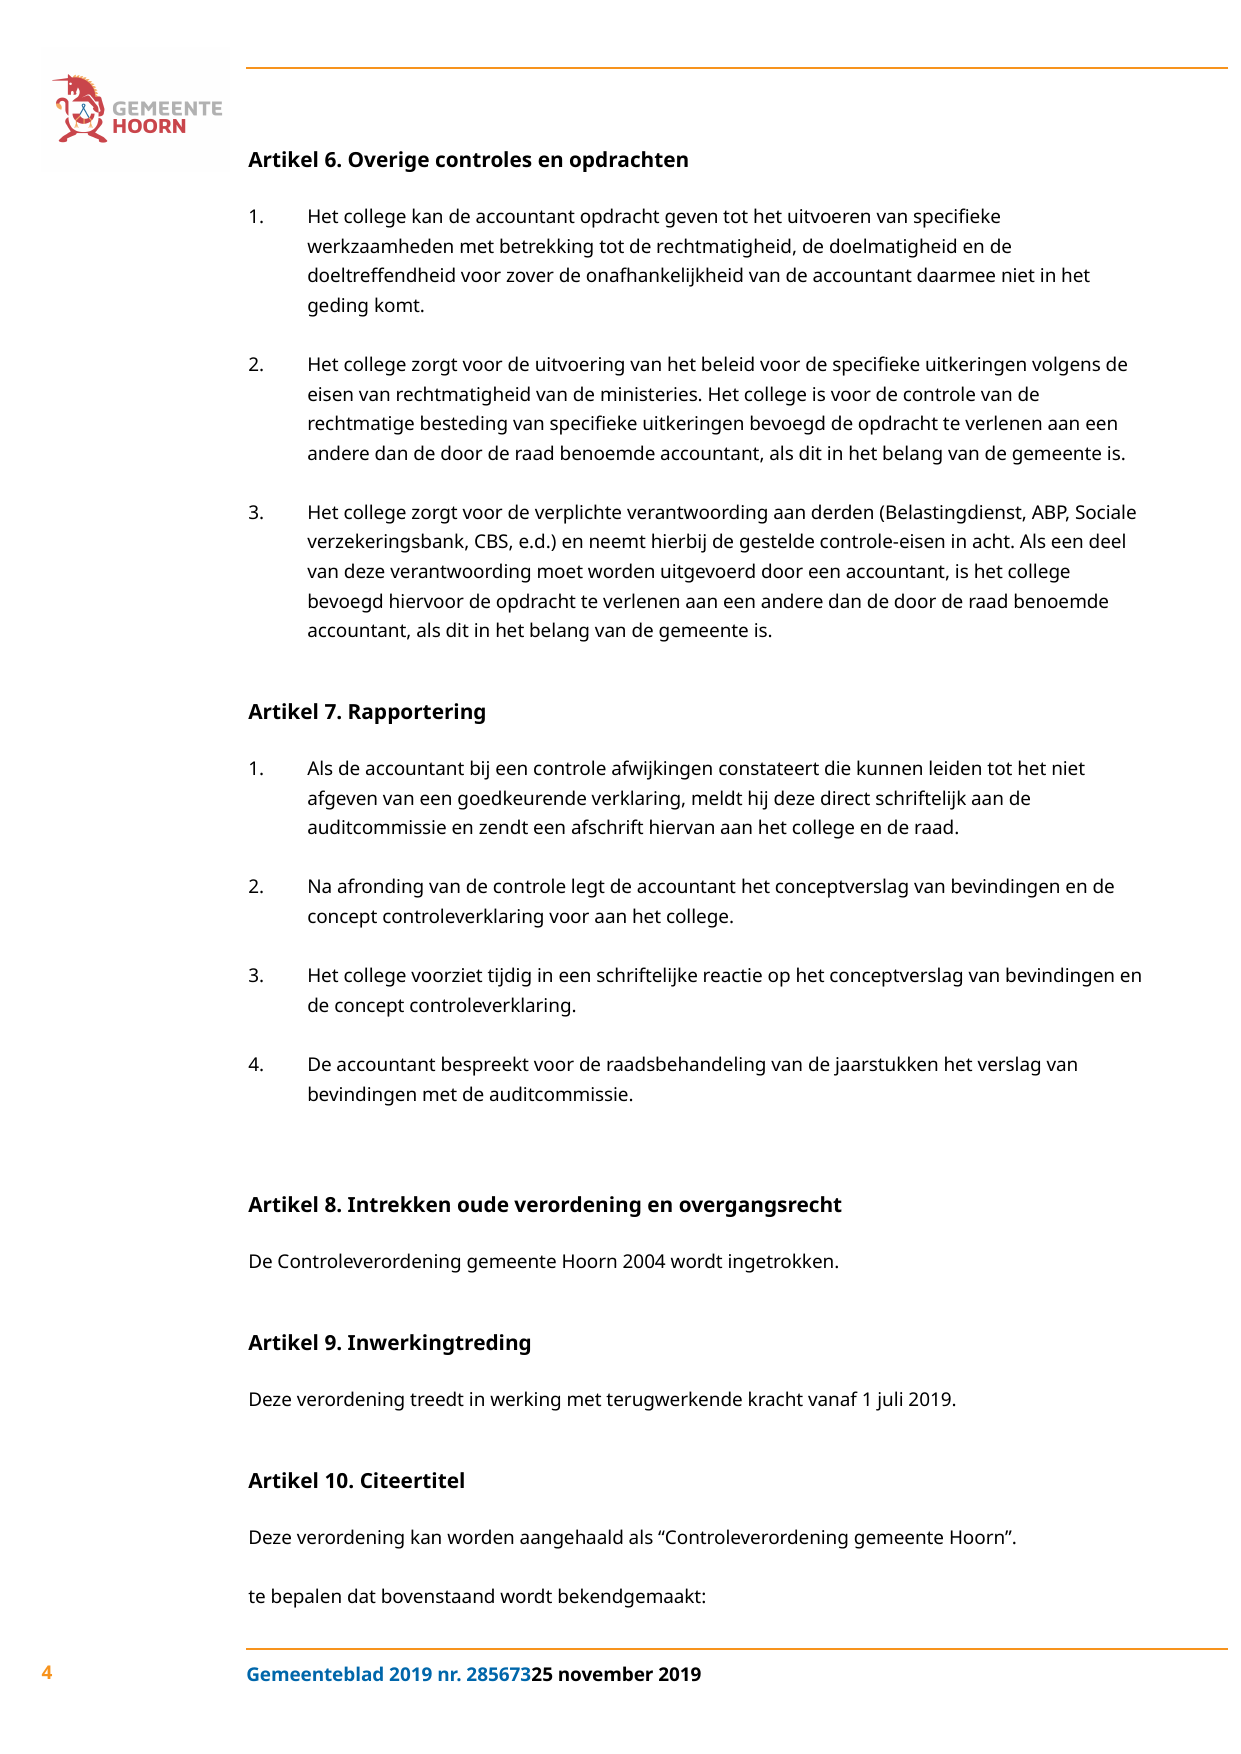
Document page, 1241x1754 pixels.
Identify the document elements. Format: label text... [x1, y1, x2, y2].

text te bepalen dat bovenstaand wordt bekendgemaakt: [248, 1584, 1152, 1609]
text Artikel 9. Inwerkingtreding [248, 1328, 1152, 1357]
list Het college voorziet tijdig in een schriftelijke reactie op het conceptverslag van bevindingen en de concept controleverklaring. [248, 962, 1152, 1018]
text De Controleverordening gemeente Hoorn 2004 wordt ingetrokken. [248, 1248, 1152, 1274]
text Deze verordening treedt in werking met terugwerkende kracht vanaf 1 juli 2019. [248, 1386, 1152, 1412]
list Het college kan de accountant opdracht geven tot het uitvoeren van specifieke werkzaamheden met betrekking tot de rechtmatigheid, de doelmatigheid en de doeltreffendheid voor zover de onafhankelijkheid van de accountant daarmee niet in het geding komt. [248, 203, 1152, 318]
text Artikel 10. Citeertitel [248, 1466, 1152, 1495]
text Artikel 8. Intrekken oude verordening en overgangsrecht [248, 1190, 1152, 1219]
text Artikel 6. Overige controles en opdrachten [248, 145, 1152, 174]
list Het college zorgt voor de verplichte verantwoording aan derden (Belastingdienst, ABP, Sociale verzekeringsbank, CBS, e.d.) en neemt hierbij de gestelde controle-eisen in acht. Als een deel van deze verantwoording moet worden uitgevoerd door een accountant, is het college bevoegd hiervoor de opdracht te verlenen aan een andere dan de door de raad benoemde accountant, als dit in het belang van de gemeente is. [248, 499, 1152, 643]
list Na afronding van de controle legt de accountant het conceptverslag van bevindingen en de concept controleverklaring voor aan het college. [248, 874, 1152, 929]
text Deze verordening kan worden aangehaald als “Controleverordening gemeente Hoorn”. [248, 1524, 1152, 1550]
list Het college zorgt voor de uitvoering van het beleid voor de specifieke uitkeringen volgens de eisen van rechtmatigheid van de ministeries. Het college is voor de controle van de rechtmatige besteding van specifieke uitkeringen bevoegd de opdracht te verlenen aan een andere dan de door de raad benoemde accountant, als dit in het belang van de gemeente is. [248, 351, 1152, 466]
list Als de accountant bij een controle afwijkingen constateert die kunnen leiden tot het niet afgeven van een goedkeurende verklaring, meldt hij deze direct schriftelijk aan de auditcommissie en zendt een afschrift hiervan aan het college en de raad. [248, 755, 1152, 840]
list De accountant bespreekt voor de raadsbehandeling van de jaarstukken het verslag van bevindingen met de auditcommissie. [248, 1051, 1152, 1107]
picture [41, 47, 231, 172]
text Artikel 7. Rapportering [248, 697, 1152, 726]
